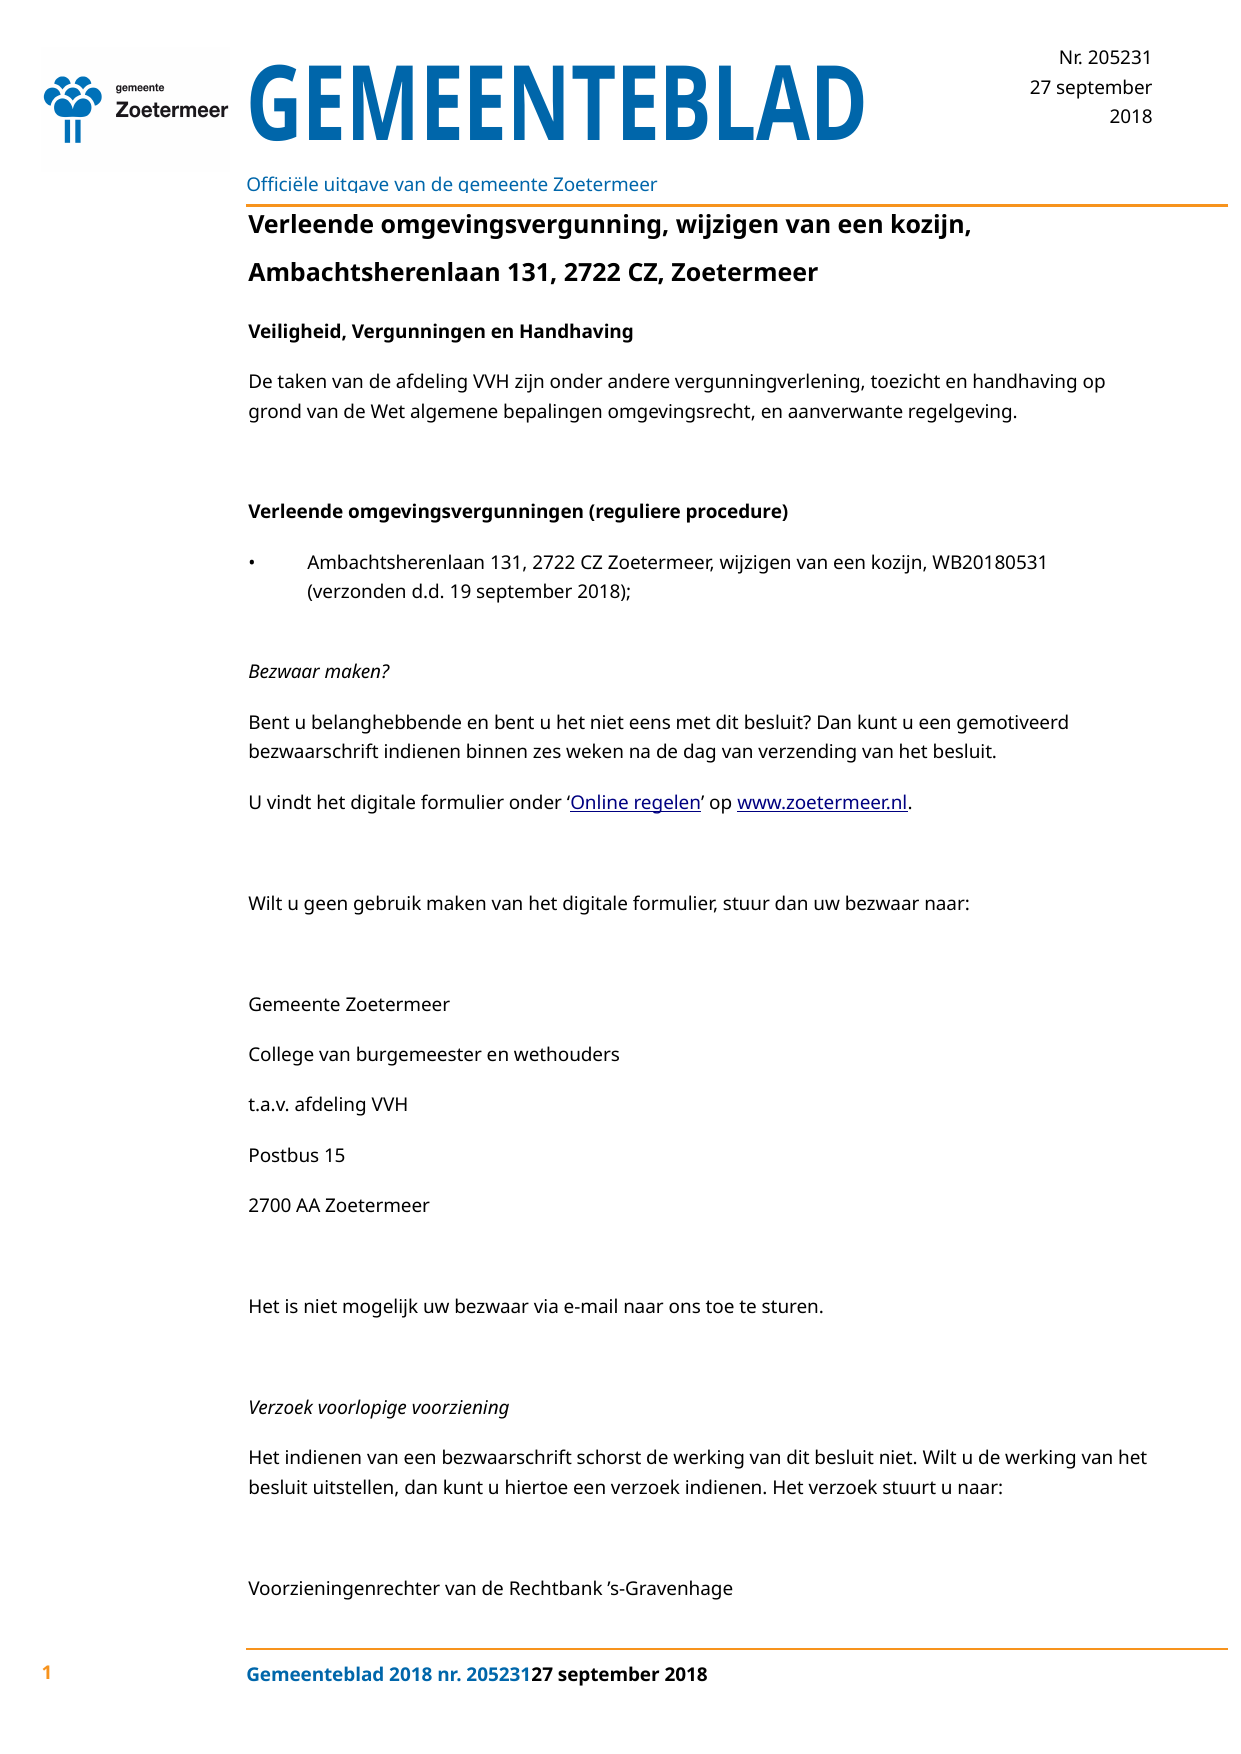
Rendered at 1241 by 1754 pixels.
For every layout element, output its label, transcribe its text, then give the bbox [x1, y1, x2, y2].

text Het is niet mogelijk uw bezwaar via e-mail naar ons toe te sturen. [248, 1293, 1152, 1319]
text Gemeente Zoetermeer [248, 991, 1152, 1017]
text Voorzieningenrechter van de Rechtbank ’s-Gravenhage [248, 1575, 1152, 1601]
list Ambachtsherenlaan 131, 2722 CZ Zoetermeer, wijzigen van een kozijn, WB20180531 (verzonden d.d. 19 september 2018); [248, 549, 1152, 604]
text Het indienen van een bezwaarschrift schorst de werking van dit besluit niet. Wilt u de werking van het besluit uitstellen, dan kunt u hiertoe een verzoek indienen. Het verzoek stuurt u naar: [248, 1444, 1152, 1500]
text Veiligheid, Vergunningen en Handhaving [248, 318, 1152, 344]
text 2700 AA Zoetermeer [248, 1192, 1152, 1218]
text Verzoek voorlopige voorziening [248, 1394, 1152, 1420]
text Bezwaar maken? [248, 659, 1152, 684]
text Postbus 15 [248, 1142, 1152, 1168]
text t.a.v. afdeling VVH [248, 1092, 1152, 1117]
text U vindt het digitale formulier onder ‘Online regelen’ op www.zoetermeer.nl. [248, 789, 1152, 815]
text Bent u belanghebbende en bent u het niet eens met dit besluit? Dan kunt u een gemotiveerd bezwaarschrift indienen binnen zes weken na de dag van verzending van het besluit. [248, 709, 1152, 764]
text Verleende omgevingsvergunningen (reguliere procedure) [248, 499, 1152, 524]
picture [41, 47, 231, 172]
text Wilt u geen gebruik maken van het digitale formulier, stuur dan uw bezwaar naar: [248, 890, 1152, 916]
text College van burgemeester en wethouders [248, 1041, 1152, 1067]
text Verleende omgevingsvergunning, wijzigen van een kozijn, Ambachtsherenlaan 131, 2722 CZ, Zoetermeer [248, 207, 1152, 288]
text De taken van de afdeling VVH zijn onder andere vergunningverlening, toezicht en handhaving op grond van de Wet algemene bepalingen omgevingsrecht, en aanverwante regelgeving. [248, 368, 1152, 424]
